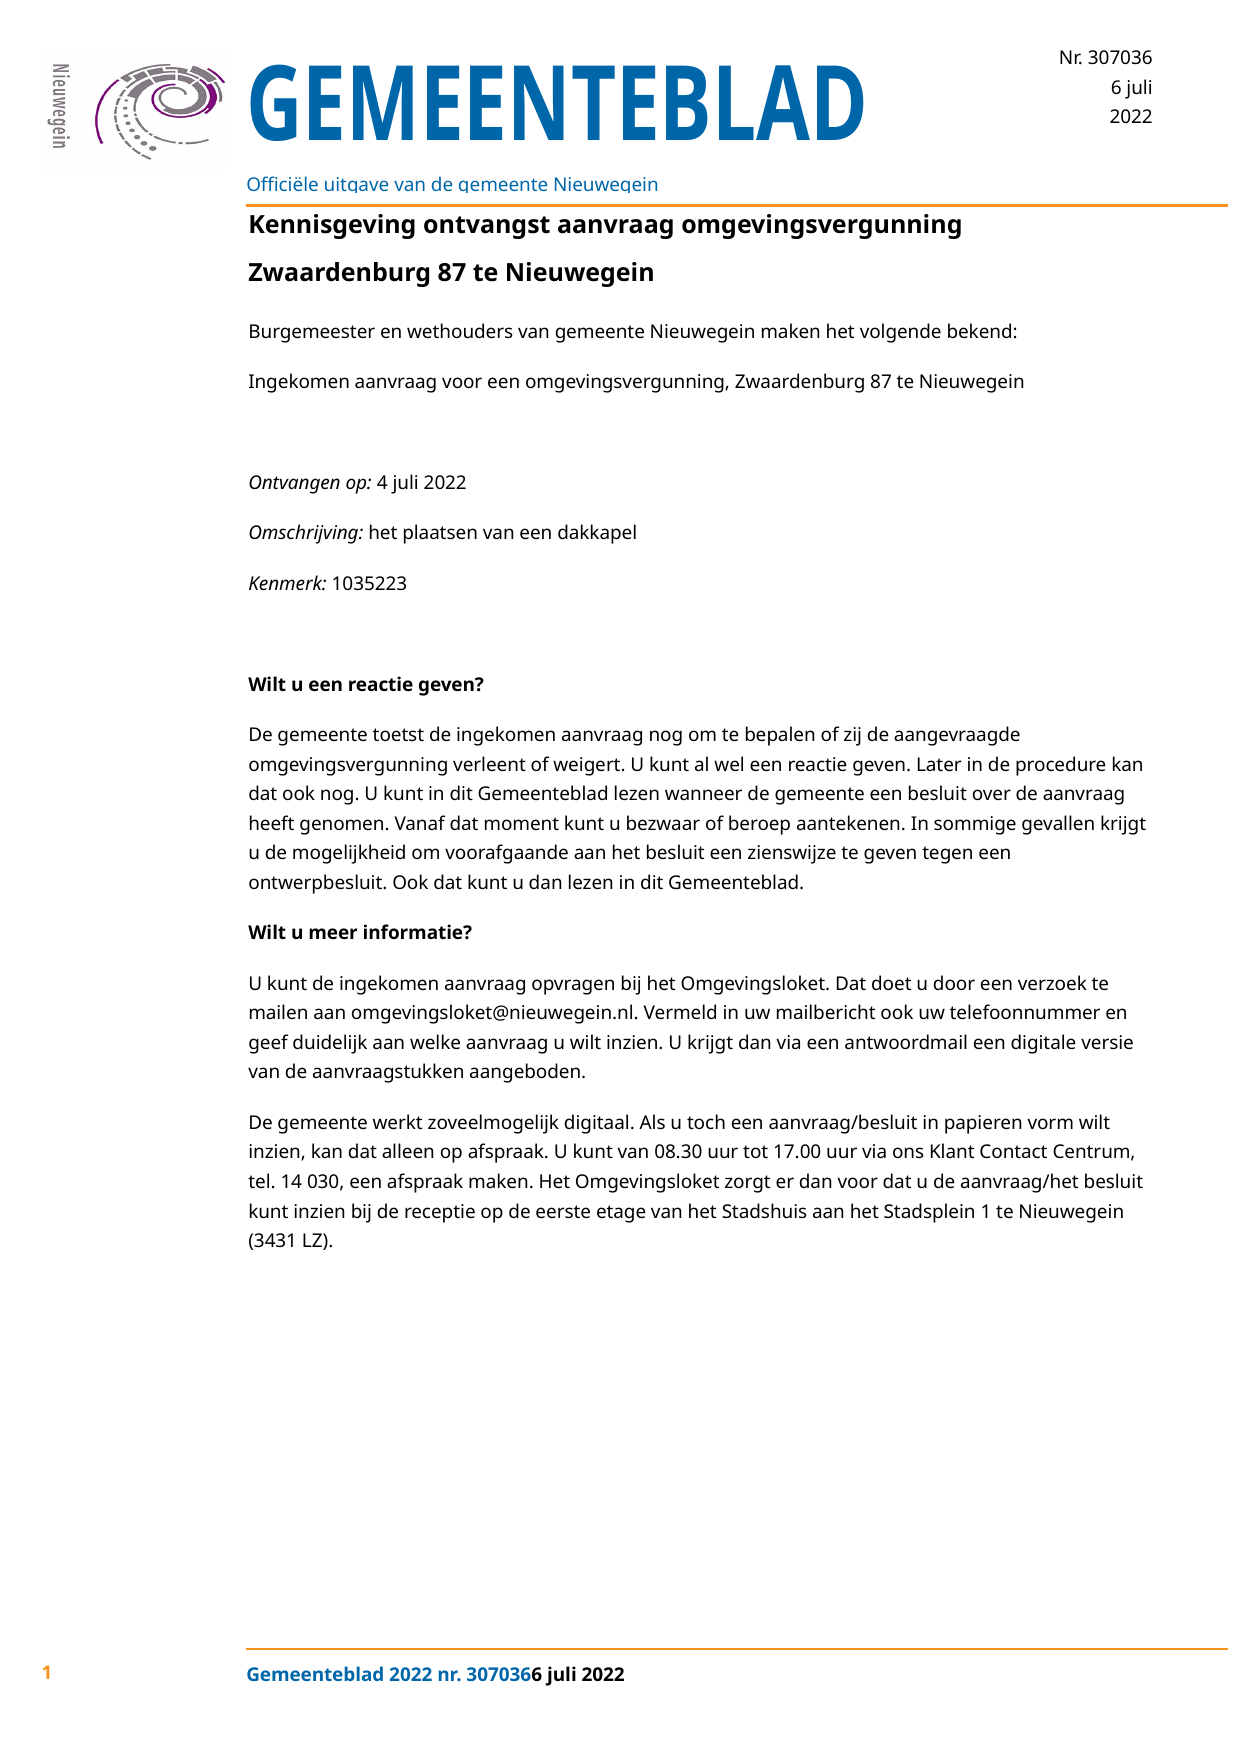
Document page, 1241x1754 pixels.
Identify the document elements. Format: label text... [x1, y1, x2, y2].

text U kunt de ingekomen aanvraag opvragen bij het Omgevingsloket. Dat doet u door een verzoek te mailen aan omgevingsloket@nieuwegein.nl. Vermeld in uw mailbericht ook uw telefoonnummer en geef duidelijk aan welke aanvraag u wilt inzien. U krijgt dan via een antwoordmail een digitale versie van de aanvraagstukken aangeboden. [248, 970, 1152, 1084]
text Kenmerk: 1035223 [248, 570, 1152, 596]
text Burgemeester en wethouders van gemeente Nieuwegein maken het volgende bekend: [248, 318, 1152, 344]
text Wilt u meer informatie? [248, 919, 1152, 945]
text Kennisgeving ontvangst aanvraag omgevingsvergunning Zwaardenburg 87 te Nieuwegein [248, 207, 1152, 288]
text Wilt u een reactie geven? [248, 671, 1152, 697]
text Ontvangen op: 4 juli 2022 [248, 469, 1152, 495]
text Omschrijving: het plaatsen van een dakkapel [248, 519, 1152, 545]
text Ingekomen aanvraag voor een omgevingsvergunning, Zwaardenburg 87 te Nieuwegein [248, 368, 1152, 394]
text De gemeente werkt zoveelmogelijk digitaal. Als u toch een aanvraag/besluit in papieren vorm wilt inzien, kan dat alleen op afspraak. U kunt van 08.30 uur tot 17.00 uur via ons Klant Contact Centrum, tel. 14 030, een afspraak maken. Het Omgevingsloket zorgt er dan voor dat u de aanvraag/het besluit kunt inzien bij de receptie op de eerste etage van het Stadshuis aan het Stadsplein 1 te Nieuwegein (3431 LZ). [248, 1109, 1152, 1253]
text De gemeente toetst de ingekomen aanvraag nog om te bepalen of zij de aangevraagde omgevingsvergunning verleent of weigert. U kunt al wel een reactie geven. Later in de procedure kan dat ook nog. U kunt in dit Gemeenteblad lezen wanneer de gemeente een besluit over de aanvraag heeft genomen. Vanaf dat moment kunt u bezwaar of beroep aantekenen. In sommige gevallen krijgt u de mogelijkheid om voorafgaande aan het besluit een zienswijze te geven tegen een ontwerpbesluit. Ook dat kunt u dan lezen in dit Gemeenteblad. [248, 721, 1152, 895]
picture [41, 47, 231, 172]
